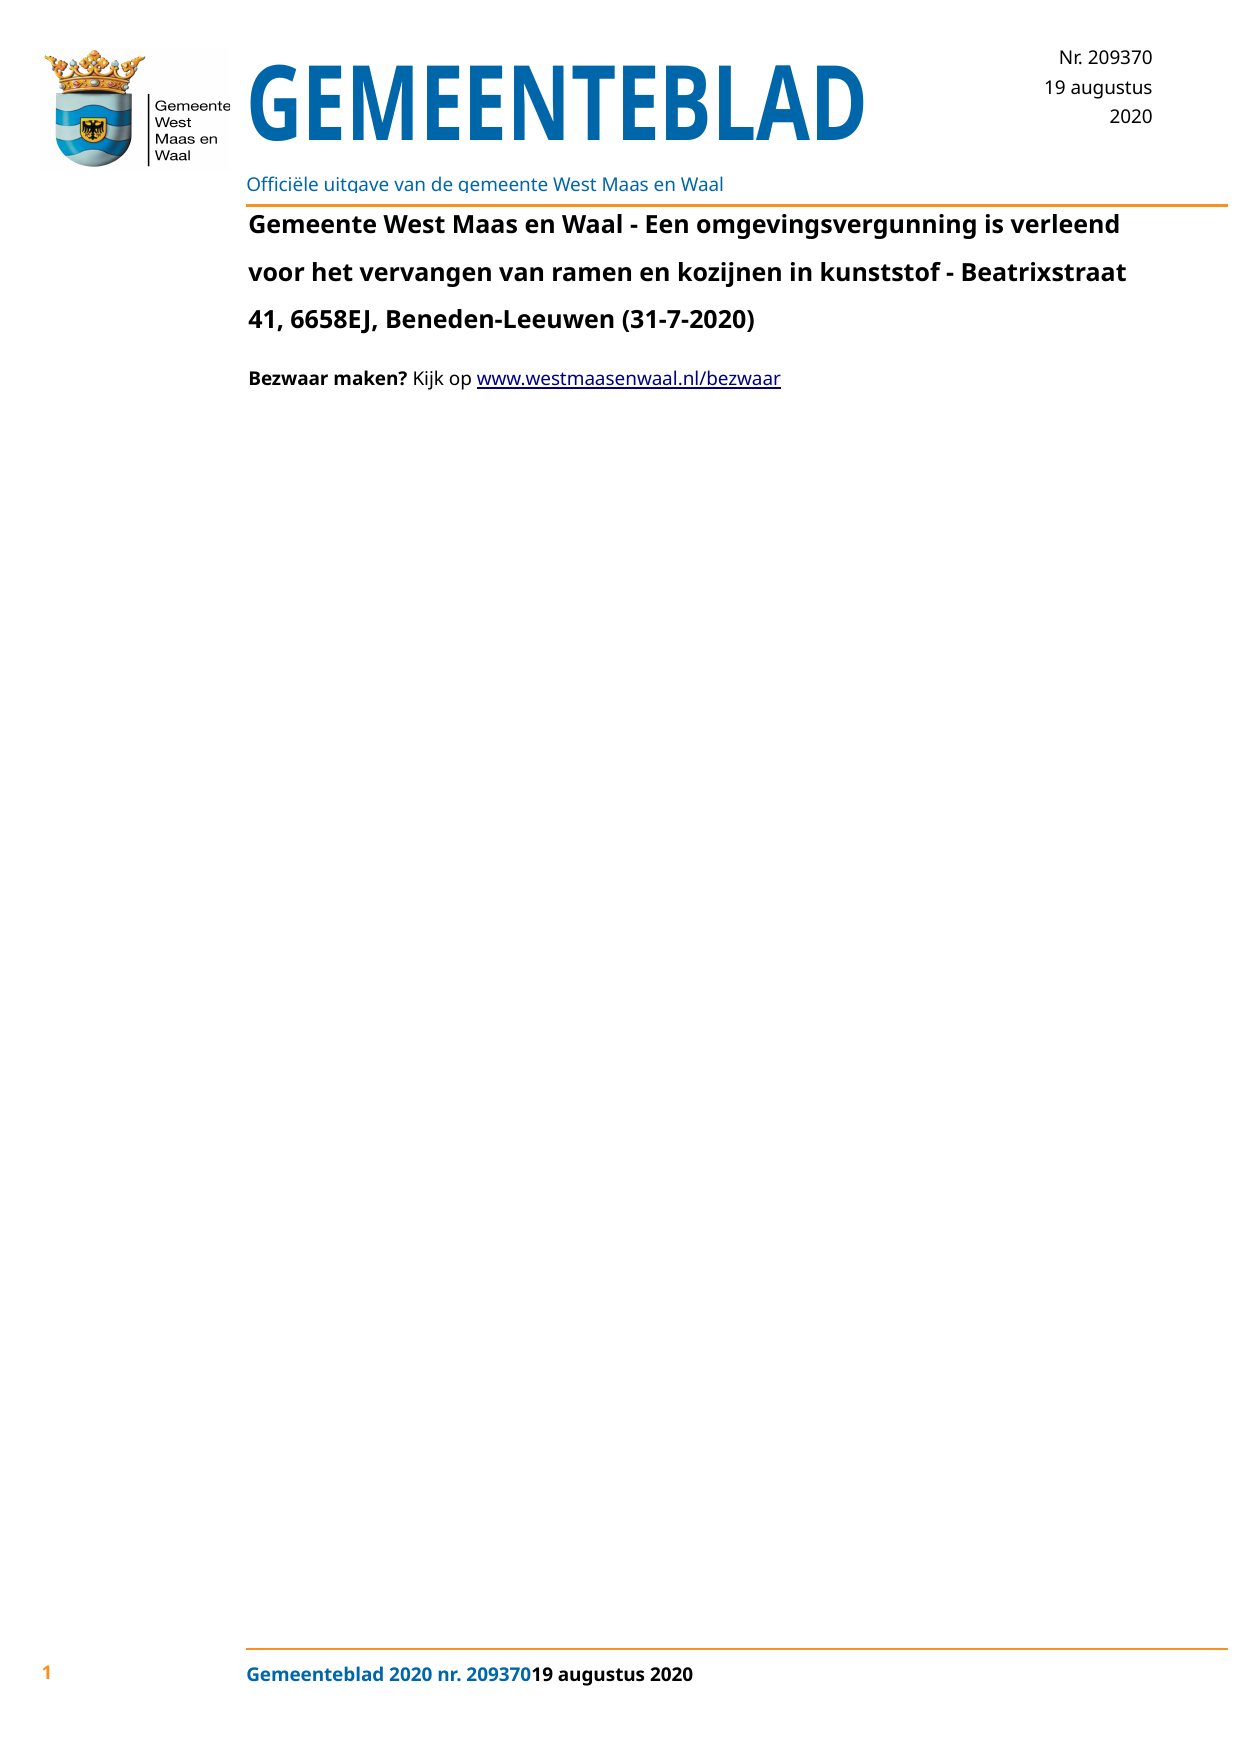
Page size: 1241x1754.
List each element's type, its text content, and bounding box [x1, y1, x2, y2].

picture [41, 47, 231, 172]
text Bezwaar maken? Kijk op www.westmaasenwaal.nl/bezwaar [248, 366, 1152, 391]
text Gemeente West Maas en Waal - Een omgevingsvergunning is verleend voor het vervangen van ramen en kozijnen in kunststof - Beatrixstraat 41, 6658EJ, Beneden-Leeuwen (31-7-2020) [248, 207, 1152, 336]
